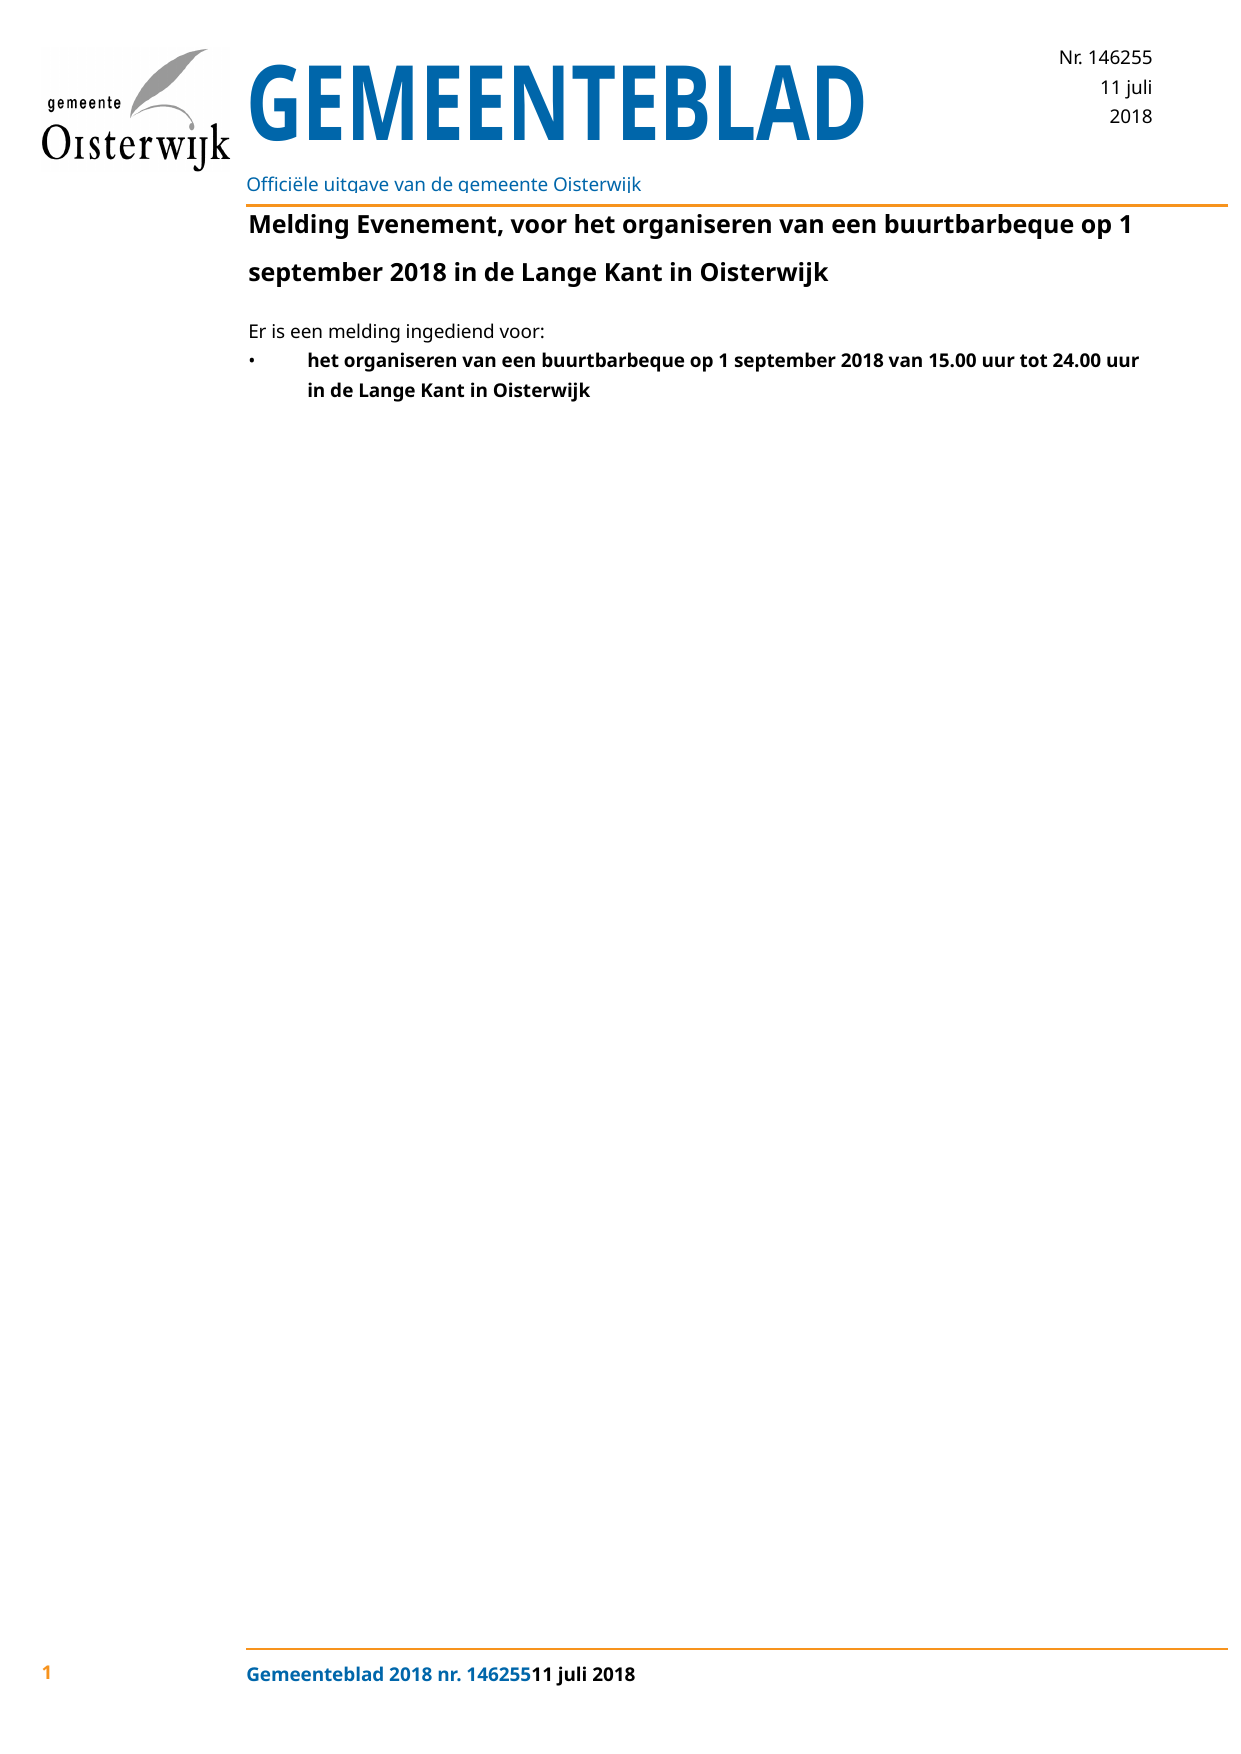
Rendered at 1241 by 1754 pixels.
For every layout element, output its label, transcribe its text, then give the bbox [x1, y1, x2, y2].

list het organiseren van een buurtbarbeque op 1 september 2018 van 15.00 uur tot 24.00 uur in de Lange Kant in Oisterwijk [248, 347, 1152, 403]
text Melding Evenement, voor het organiseren van een buurtbarbeque op 1 september 2018 in de Lange Kant in Oisterwijk [248, 207, 1152, 288]
text Er is een melding ingediend voor: [248, 318, 1152, 344]
picture [41, 47, 231, 172]
